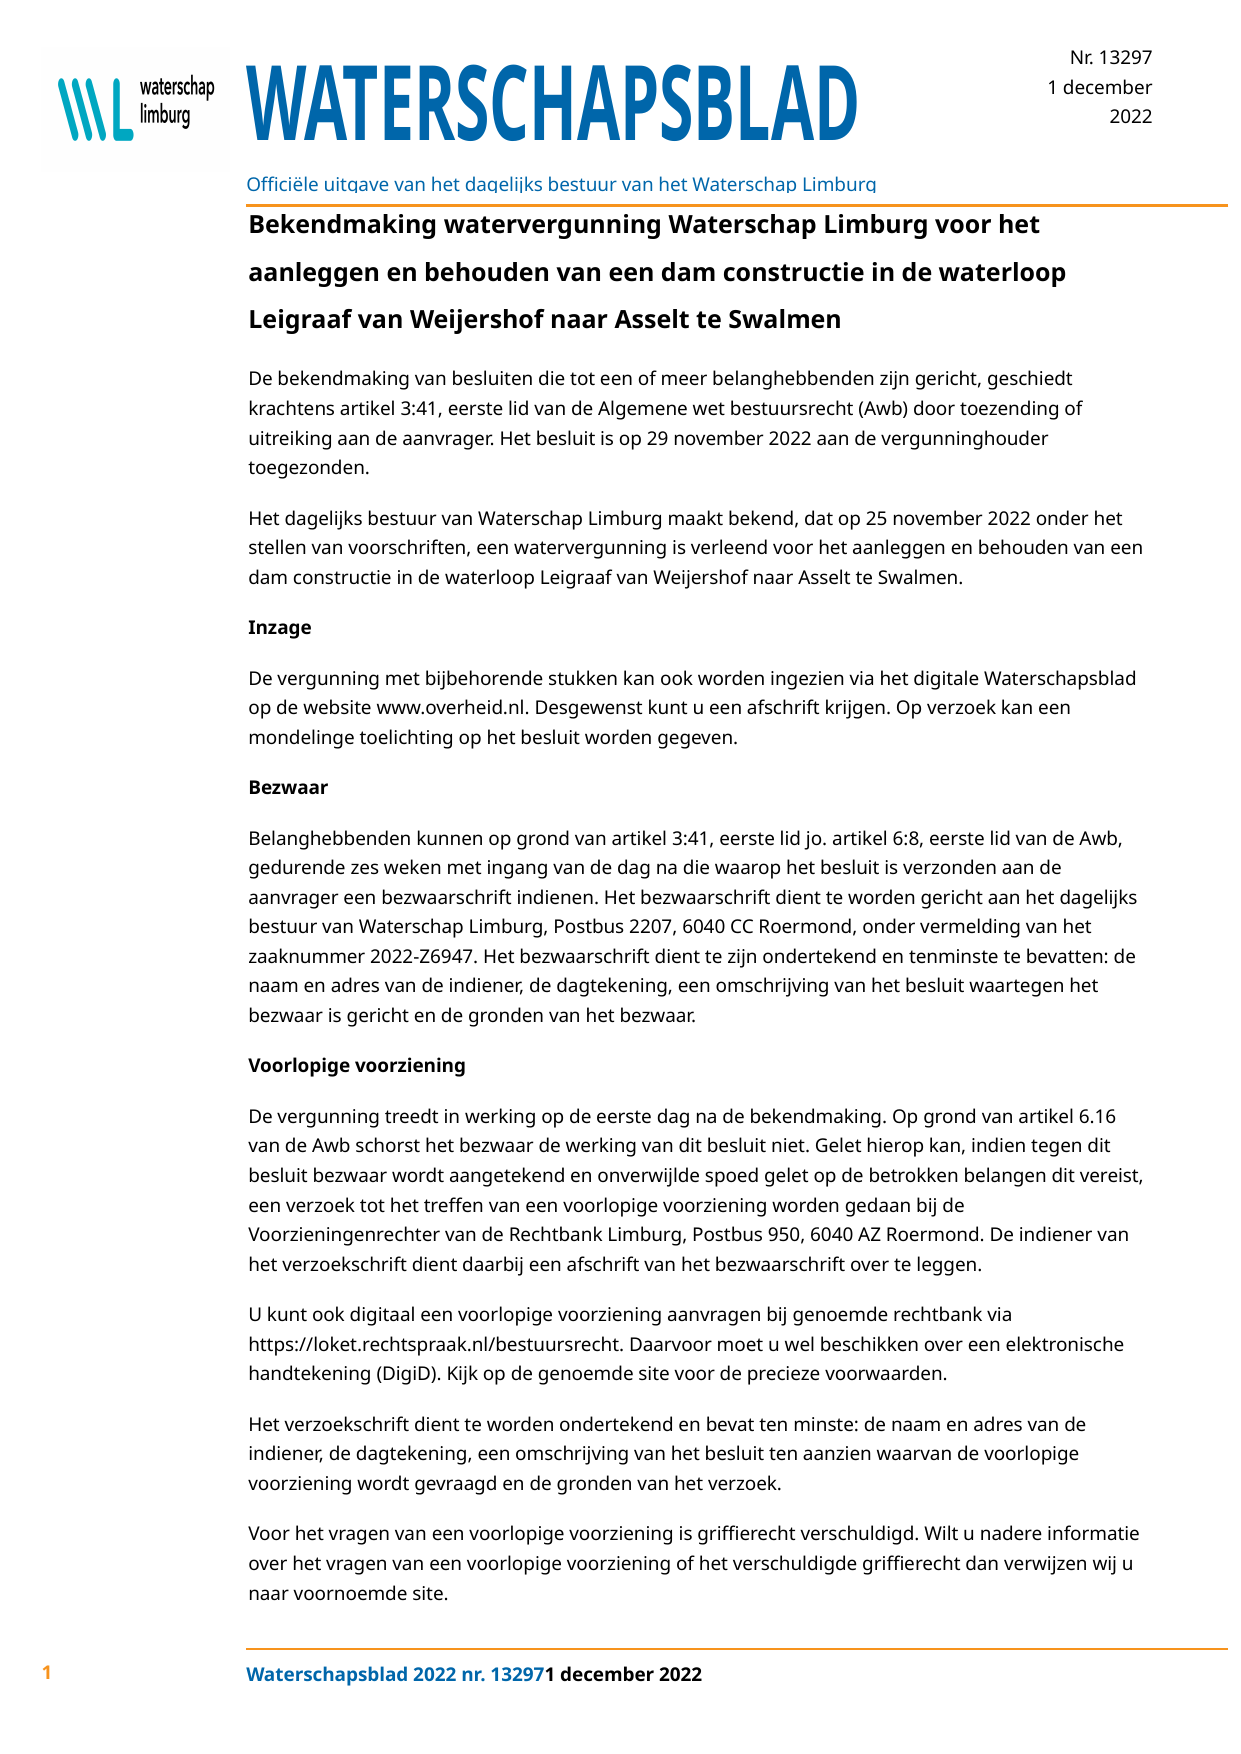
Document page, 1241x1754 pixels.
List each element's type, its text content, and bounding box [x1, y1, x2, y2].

text Het verzoekschrift dient te worden ondertekend en bevat ten minste: de naam en adres van de indiener, de dagtekening, een omschrijving van het besluit ten aanzien waarvan de voorlopige voorziening wordt gevraagd en de gronden van het verzoek. [248, 1411, 1152, 1496]
text Voorlopige voorziening [248, 1053, 1152, 1078]
text Bezwaar [248, 774, 1152, 800]
text Het dagelijks bestuur van Waterschap Limburg maakt bekend, dat op 25 november 2022 onder het stellen van voorschriften, een watervergunning is verleend voor het aanleggen en behouden van een dam constructie in de waterloop Leigraaf van Weijershof naar Asselt te Swalmen. [248, 505, 1152, 589]
text Bekendmaking watervergunning Waterschap Limburg voor het aanleggen en behouden van een dam constructie in de waterloop Leigraaf van Weijershof naar Asselt te Swalmen [248, 207, 1152, 336]
text De vergunning met bijbehorende stukken kan ook worden ingezien via het digitale Waterschapsblad op de website www.overheid.nl. Desgewenst kunt u een afschrift krijgen. Op verzoek kan een mondelinge toelichting op het besluit worden gegeven. [248, 665, 1152, 749]
text De bekendmaking van besluiten die tot een of meer belanghebbenden zijn gericht, geschiedt krachtens artikel 3:41, eerste lid van de Algemene wet bestuursrecht (Awb) door toezending of uitreiking aan de aanvrager. Het besluit is op 29 november 2022 aan de vergunninghouder toegezonden. [248, 366, 1152, 480]
text De vergunning treedt in werking op de eerste dag na de bekendmaking. Op grond van artikel 6.16 van de Awb schorst het bezwaar de werking van dit besluit niet. Gelet hierop kan, indien tegen dit besluit bezwaar wordt aangetekend en onverwijlde spoed gelet op de betrokken belangen dit vereist, een verzoek tot het treffen van een voorlopige voorziening worden gedaan bij de Voorzieningenrechter van de Rechtbank Limburg, Postbus 950, 6040 AZ Roermond. De indiener van het verzoekschrift dient daarbij een afschrift van het bezwaarschrift over te leggen. [248, 1103, 1152, 1277]
text U kunt ook digitaal een voorlopige voorziening aanvragen bij genoemde rechtbank via https://loket.rechtspraak.nl/bestuursrecht. Daarvoor moet u wel beschikken over een elektronische handtekening (DigiD). Kijk op de genoemde site voor de precieze voorwaarden. [248, 1301, 1152, 1386]
text Voor het vragen van een voorlopige voorziening is griffierecht verschuldigd. Wilt u nadere informatie over het vragen van een voorlopige voorziening of het verschuldigde griffierecht dan verwijzen wij u naar voornoemde site. [248, 1521, 1152, 1605]
text Belanghebbenden kunnen op grond van artikel 3:41, eerste lid jo. artikel 6:8, eerste lid van de Awb, gedurende zes weken met ingang van de dag na die waarop het besluit is verzonden aan de aanvrager een bezwaarschrift indienen. Het bezwaarschrift dient te worden gericht aan het dagelijks bestuur van Waterschap Limburg, Postbus 2207, 6040 CC Roermond, onder vermelding van het zaaknummer 2022-Z6947. Het bezwaarschrift dient te zijn ondertekend en tenminste te bevatten: de naam en adres van de indiener, de dagtekening, een omschrijving van het besluit waartegen het bezwaar is gericht en de gronden van het bezwaar. [248, 825, 1152, 1028]
text Inzage [248, 614, 1152, 640]
picture [41, 47, 231, 172]
